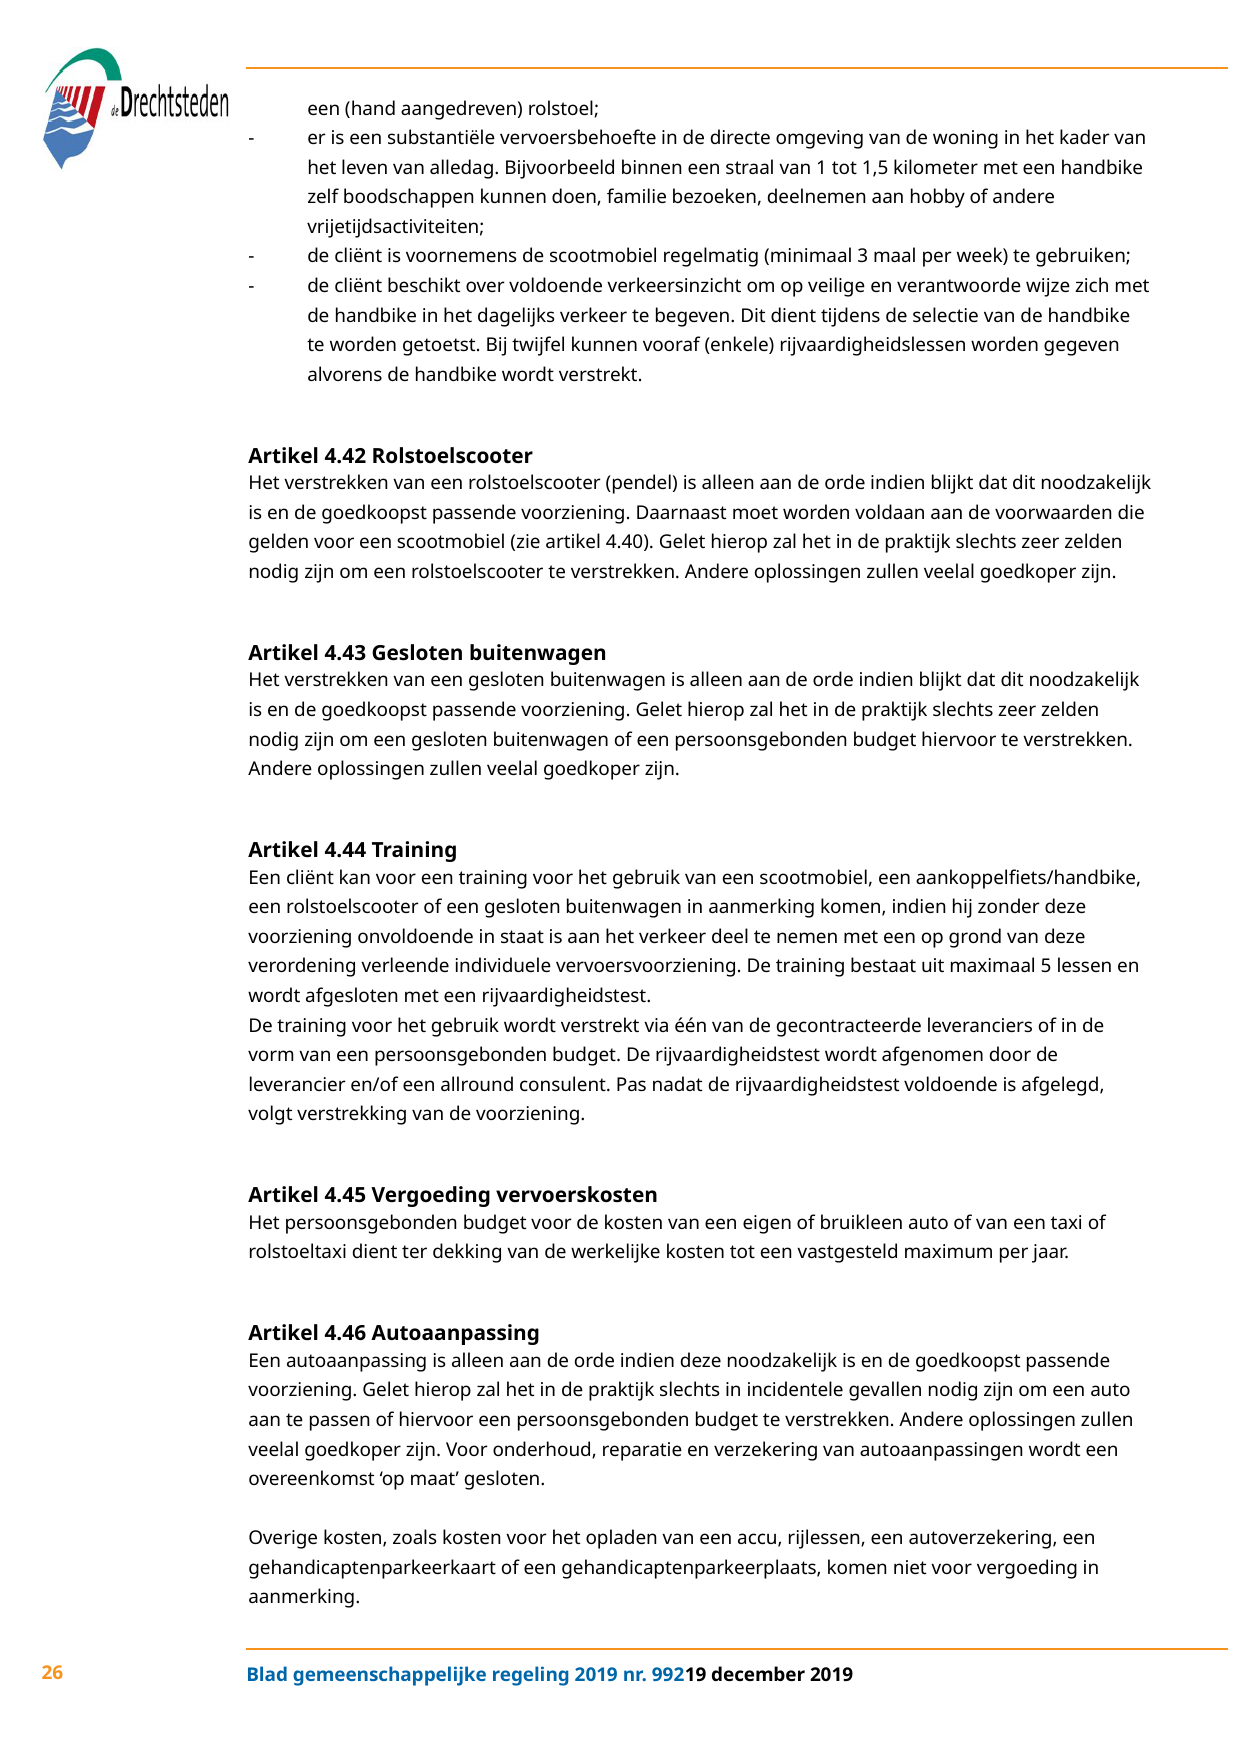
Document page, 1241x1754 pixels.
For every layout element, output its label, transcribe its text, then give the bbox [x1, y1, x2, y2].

text Artikel 4.46 Autoaanpassing [248, 1318, 1152, 1347]
text Artikel 4.43 Gesloten buitenwagen [248, 638, 1152, 667]
text Artikel 4.42 Rolstoelscooter [248, 441, 1152, 469]
text Een cliënt kan voor een training voor het gebruik van een scootmobiel, een aankoppelfiets/handbike, een rolstoelscooter of een gesloten buitenwagen in aanmerking komen, indien hij zonder deze voorziening onvoldoende in staat is aan het verkeer deel te nemen met een op grond van deze verordening verleende individuele vervoersvoorziening. De training bestaat uit maximaal 5 lessen en wordt afgesloten met een rijvaardigheidstest. [248, 864, 1152, 1008]
list er is een substantiële vervoersbehoefte in de directe omgeving van de woning in het kader van het leven van alledag. Bijvoorbeeld binnen een straal van 1 tot 1,5 kilometer met een handbike zelf boodschappen kunnen doen, familie bezoeken, deelnemen aan hobby of andere vrijetijdsactiviteiten; [248, 124, 1152, 239]
list de cliënt beschikt over voldoende verkeersinzicht om op veilige en verantwoorde wijze zich met de handbike in het dagelijks verkeer te begeven. Dit dient tijdens de selectie van de handbike te worden getoetst. Bij twijfel kunnen vooraf (enkele) rijvaardigheidslessen worden gegeven alvorens de handbike wordt verstrekt. [248, 272, 1152, 387]
text Artikel 4.45 Vergoeding vervoerskosten [248, 1181, 1152, 1209]
picture [41, 47, 231, 172]
text Het persoonsgebonden budget voor de kosten van een eigen of bruikleen auto of van een taxi of rolstoeltaxi dient ter dekking van de werkelijke kosten tot een vastgesteld maximum per jaar. [248, 1209, 1152, 1264]
text Het verstrekken van een rolstoelscooter (pendel) is alleen aan de orde indien blijkt dat dit noodzakelijk is en de goedkoopst passende voorziening. Daarnaast moet worden voldaan aan de voorwaarden die gelden voor een scootmobiel (zie artikel 4.40). Gelet hierop zal het in de praktijk slechts zeer zelden nodig zijn om een rolstoelscooter te verstrekken. Andere oplossingen zullen veelal goedkoper zijn. [248, 469, 1152, 584]
text De training voor het gebruik wordt verstrekt via één van de gecontracteerde leveranciers of in de vorm van een persoonsgebonden budget. De rijvaardigheidstest wordt afgenomen door de leverancier en/of een allround consulent. Pas nadat de rijvaardigheidstest voldoende is afgelegd, volgt verstrekking van de voorziening. [248, 1012, 1152, 1126]
text Artikel 4.44 Training [248, 835, 1152, 864]
text Overige kosten, zoals kosten voor het opladen van een accu, rijlessen, een autoverzekering, een gehandicaptenparkeerkaart of een gehandicaptenparkeerplaats, komen niet voor vergoeding in aanmerking. [248, 1524, 1152, 1609]
text Een autoaanpassing is alleen aan de orde indien deze noodzakelijk is en de goedkoopst passende voorziening. Gelet hierop zal het in de praktijk slechts in incidentele gevallen nodig zijn om een auto aan te passen of hiervoor een persoonsgebonden budget te verstrekken. Andere oplossingen zullen veelal goedkoper zijn. Voor onderhoud, reparatie en verzekering van autoaanpassingen wordt een overeenkomst ‘op maat’ gesloten. [248, 1347, 1152, 1491]
list een (hand aangedreven) rolstoel; [248, 95, 1152, 121]
text Het verstrekken van een gesloten buitenwagen is alleen aan de orde indien blijkt dat dit noodzakelijk is en de goedkoopst passende voorziening. Gelet hierop zal het in de praktijk slechts zeer zelden nodig zijn om een gesloten buitenwagen of een persoonsgebonden budget hiervoor te verstrekken. Andere oplossingen zullen veelal goedkoper zijn. [248, 667, 1152, 781]
list de cliënt is voornemens de scootmobiel regelmatig (minimaal 3 maal per week) te gebruiken; [248, 243, 1152, 268]
